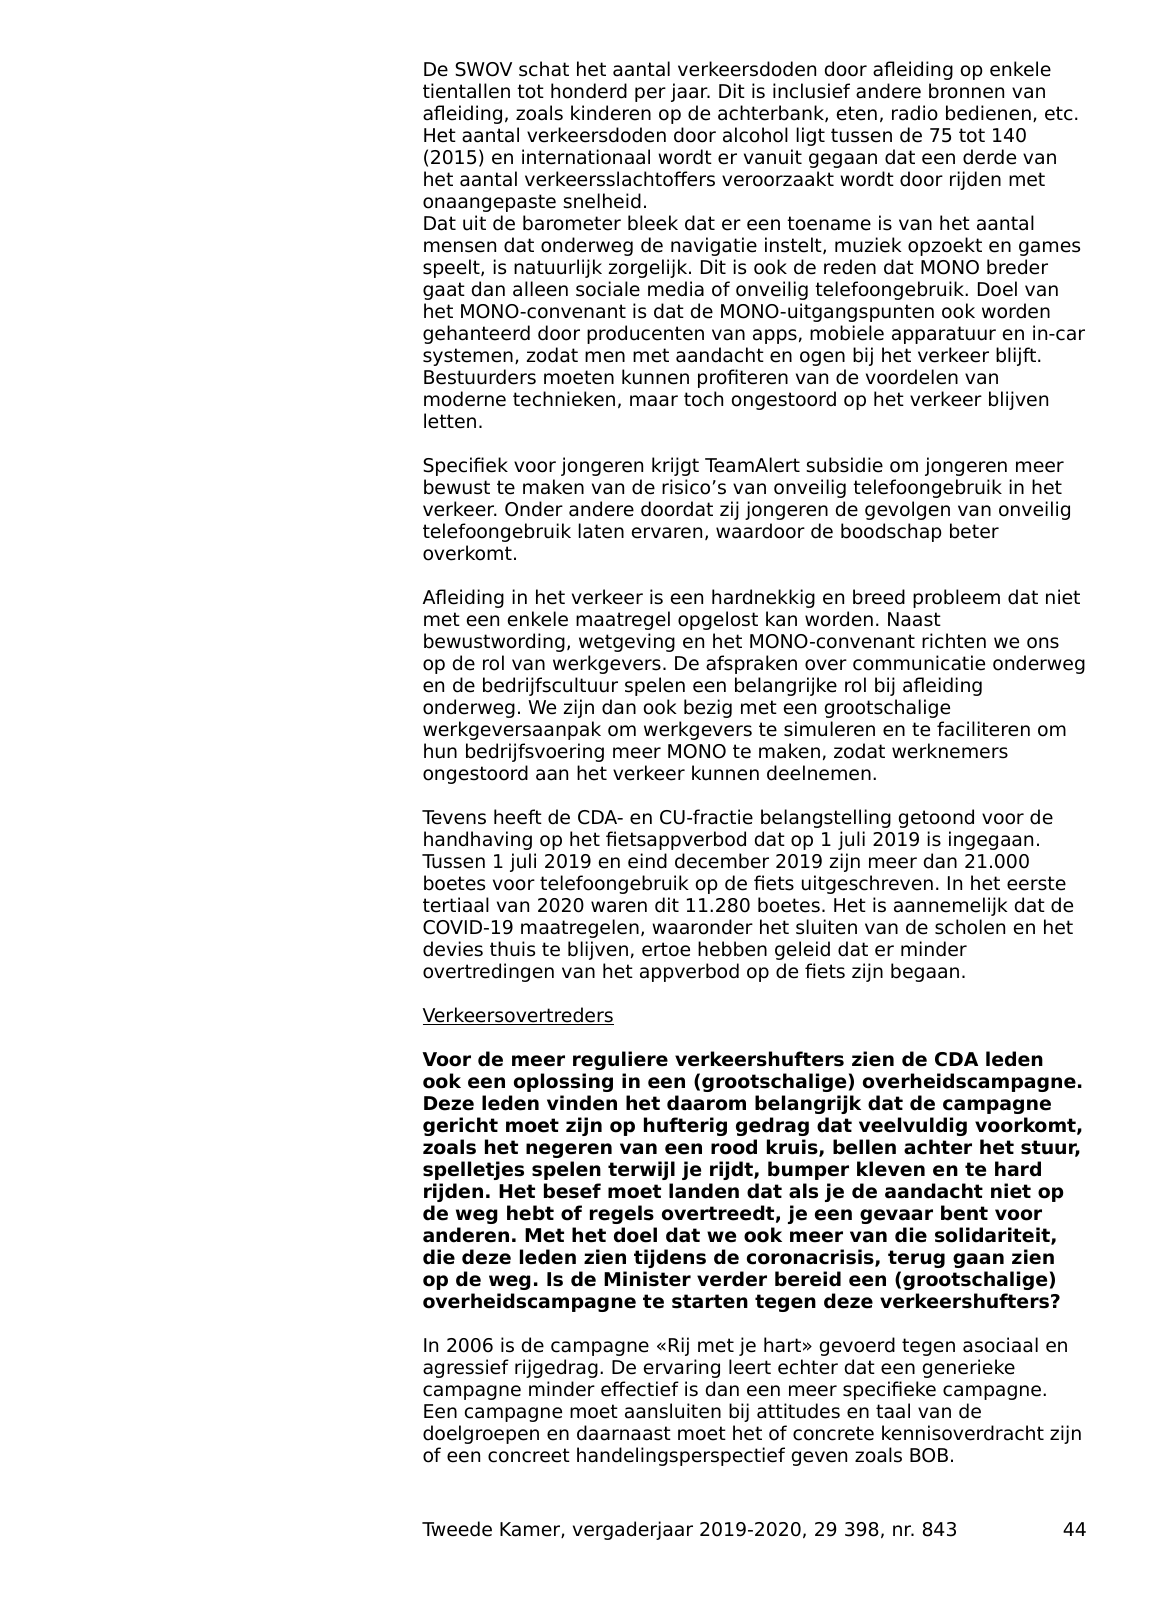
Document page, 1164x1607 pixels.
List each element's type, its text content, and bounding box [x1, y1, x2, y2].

text Tevens heeft de CDA- en CU-fractie belangstelling getoond voor de handhaving op het fietsappverbod dat op 1 juli 2019 is ingegaan. Tussen 1 juli 2019 en eind december 2019 zijn meer dan 21.000 boetes voor telefoongebruik op de fiets uitgeschreven. In het eerste tertiaal van 2020 waren dit 11.280 boetes. Het is aannemelijk dat de COVID-19 maatregelen, waaronder het sluiten van de scholen en het devies thuis te blijven, ertoe hebben geleid dat er minder overtredingen van het appverbod op de fiets zijn begaan. [422, 807, 1087, 983]
text Voor de meer reguliere verkeershufters zien de CDA leden ook een oplossing in een (grootschalige) overheidscampagne. Deze leden vinden het daarom belangrijk dat de campagne gericht moet zijn op hufterig gedrag dat veelvuldig voorkomt, zoals het negeren van een rood kruis, bellen achter het stuur, spelletjes spelen terwijl je rijdt, bumper kleven en te hard rijden. Het besef moet landen dat als je de aandacht niet op de weg hebt of regels overtreedt, je een gevaar bent voor anderen. Met het doel dat we ook meer van die solidariteit, die deze leden zien tijdens de coronacrisis, terug gaan zien op de weg. Is de Minister verder bereid een (grootschalige) overheidscampagne te starten tegen deze verkeershufters? [422, 1049, 1087, 1313]
subtitle Verkeersovertreders [422, 1005, 1087, 1027]
text Dat uit de barometer bleek dat er een toename is van het aantal mensen dat onderweg de navigatie instelt, muziek opzoekt en games speelt, is natuurlijk zorgelijk. Dit is ook de reden dat MONO breder gaat dan alleen sociale media of onveilig telefoongebruik. Doel van het MONO-convenant is dat de MONO-uitgangspunten ook worden gehanteerd door producenten van apps, mobiele apparatuur en in-car systemen, zodat men met aandacht en ogen bij het verkeer blijft. Bestuurders moeten kunnen profiteren van de voordelen van moderne technieken, maar toch ongestoord op het verkeer blijven letten. [422, 213, 1087, 433]
text De SWOV schat het aantal verkeersdoden door afleiding op enkele tientallen tot honderd per jaar. Dit is inclusief andere bronnen van afleiding, zoals kinderen op de achterbank, eten, radio bedienen, etc. Het aantal verkeersdoden door alcohol ligt tussen de 75 tot 140 (2015) en internationaal wordt er vanuit gegaan dat een derde van het aantal verkeersslachtoffers veroorzaakt wordt door rijden met onaangepaste snelheid. [422, 59, 1087, 213]
text Afleiding in het verkeer is een hardnekkig en breed probleem dat niet met een enkele maatregel opgelost kan worden. Naast bewustwording, wetgeving en het MONO-convenant richten we ons op de rol van werkgevers. De afspraken over communicatie onderweg en de bedrijfscultuur spelen een belangrijke rol bij afleiding onderweg. We zijn dan ook bezig met een grootschalige werkgeversaanpak om werkgevers te simuleren en te faciliteren om hun bedrijfsvoering meer MONO te maken, zodat werknemers ongestoord aan het verkeer kunnen deelnemen. [422, 587, 1087, 785]
text In 2006 is de campagne «Rij met je hart» gevoerd tegen asociaal en agressief rijgedrag. De ervaring leert echter dat een generieke campagne minder effectief is dan een meer specifieke campagne. Een campagne moet aansluiten bij attitudes en taal van de doelgroepen en daarnaast moet het of concrete kennisoverdracht zijn of een concreet handelingsperspectief geven zoals BOB. [422, 1335, 1087, 1467]
text Specifiek voor jongeren krijgt TeamAlert subsidie om jongeren meer bewust te maken van de risico’s van onveilig telefoongebruik in het verkeer. Onder andere doordat zij jongeren de gevolgen van onveilig telefoongebruik laten ervaren, waardoor de boodschap beter overkomt. [422, 455, 1087, 565]
